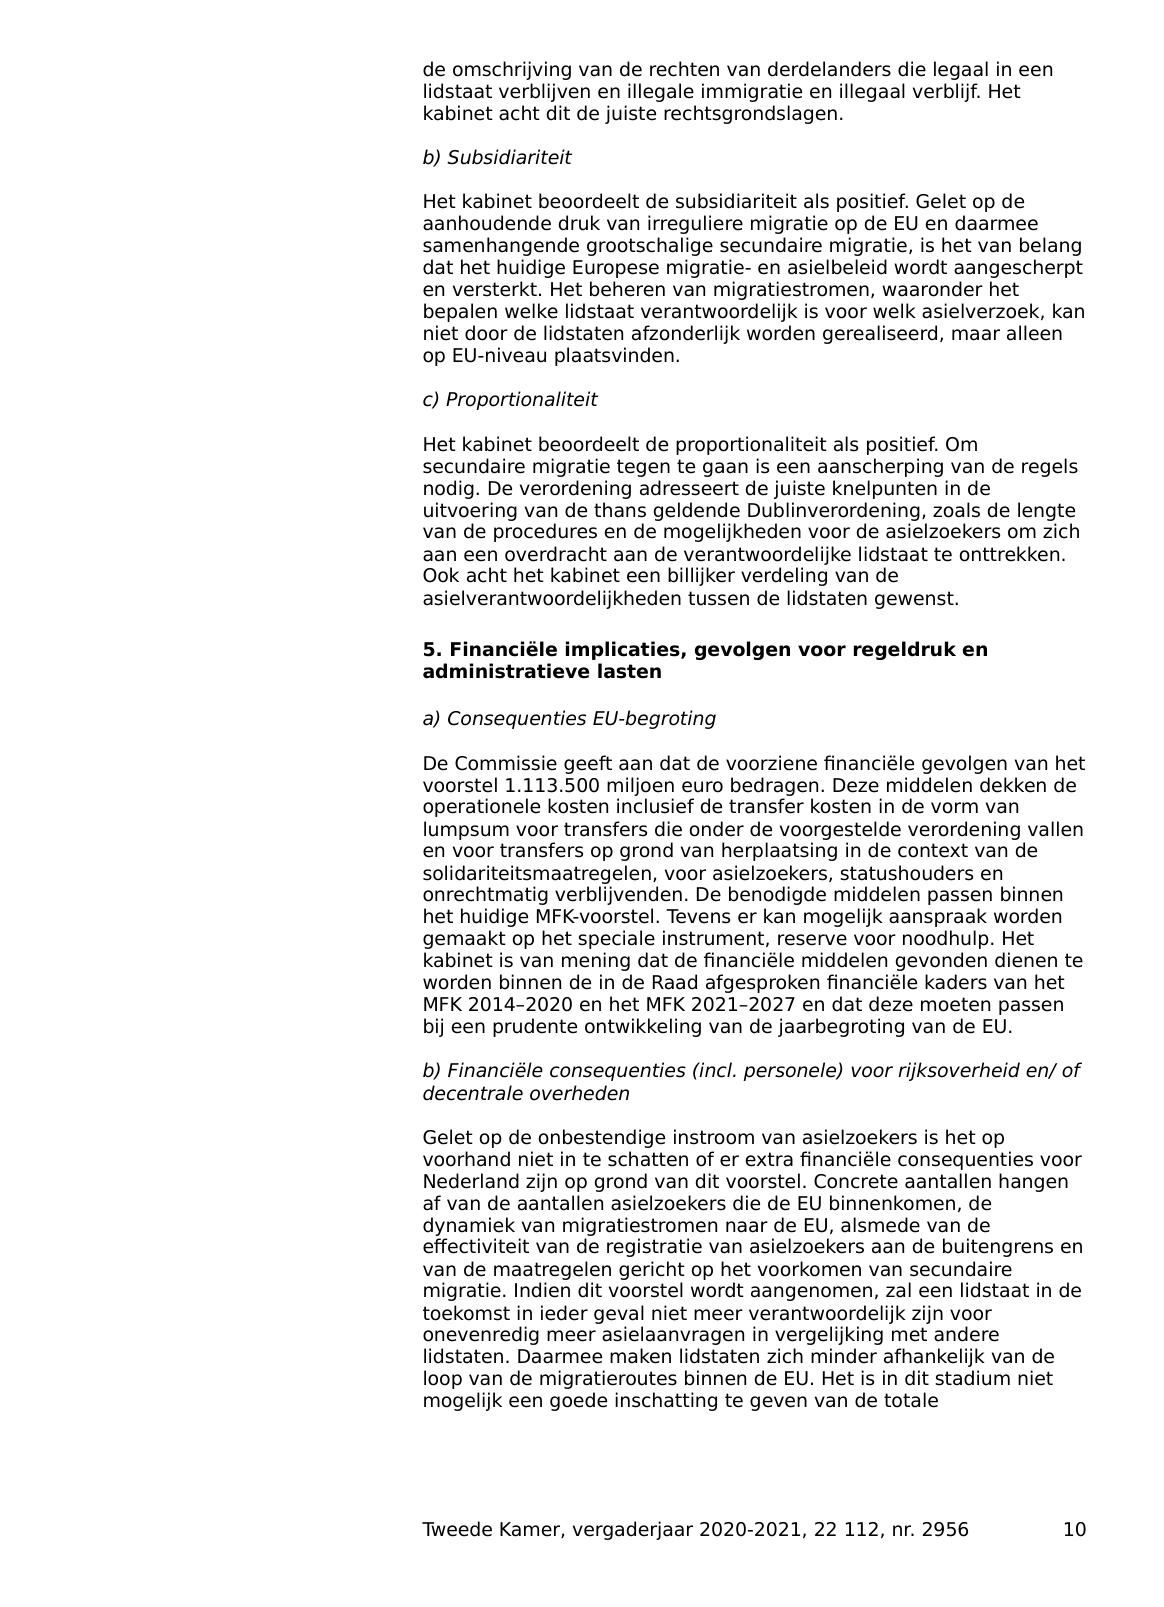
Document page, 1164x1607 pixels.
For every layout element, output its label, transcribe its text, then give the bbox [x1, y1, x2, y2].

subtitle 5. Financiële implicaties, gevolgen voor regeldruk en administratieve lasten [422, 639, 1087, 683]
text Het kabinet beoordeelt de proportionaliteit als positief. Om secundaire migratie tegen te gaan is een aanscherping van de regels nodig. De verordening adresseert de juiste knelpunten in de uitvoering van de thans geldende Dublinverordening, zoals de lengte van de procedures en de mogelijkheden voor de asielzoekers om zich aan een overdracht aan de verantwoordelijke lidstaat te onttrekken. Ook acht het kabinet een billijker verdeling van de asielverantwoordelijkheden tussen de lidstaten gewenst. [422, 433, 1087, 609]
subtitle c) Proportionaliteit [422, 389, 1087, 411]
text de omschrijving van de rechten van derdelanders die legaal in een lidstaat verblijven en illegale immigratie en illegaal verblijf. Het kabinet acht dit de juiste rechtsgrondslagen. [422, 59, 1087, 125]
text De Commissie geeft aan dat de voorziene financiële gevolgen van het voorstel 1.113.500 miljoen euro bedragen. Deze middelen dekken de operationele kosten inclusief de transfer kosten in de vorm van lumpsum voor transfers die onder de voorgestelde verordening vallen en voor transfers op grond van herplaatsing in de context van de solidariteitsmaatregelen, voor asielzoekers, statushouders en onrechtmatig verblijvenden. De benodigde middelen passen binnen het huidige MFK-voorstel. Tevens er kan mogelijk aanspraak worden gemaakt op het speciale instrument, reserve voor noodhulp. Het kabinet is van mening dat de financiële middelen gevonden dienen te worden binnen de in de Raad afgesproken financiële kaders van het MFK 2014–2020 en het MFK 2021–2027 en dat deze moeten passen bij een prudente ontwikkeling van de jaarbegroting van de EU. [422, 752, 1087, 1038]
text Het kabinet beoordeelt de subsidiariteit als positief. Gelet op de aanhoudende druk van irreguliere migratie op de EU en daarmee samenhangende grootschalige secundaire migratie, is het van belang dat het huidige Europese migratie- en asielbeleid wordt aangescherpt en versterkt. Het beheren van migratiestromen, waaronder het bepalen welke lidstaat verantwoordelijk is voor welk asielverzoek, kan niet door de lidstaten afzonderlijk worden gerealiseerd, maar alleen op EU-niveau plaatsvinden. [422, 191, 1087, 367]
subtitle b) Subsidiariteit [422, 147, 1087, 169]
subtitle a) Consequenties EU-begroting [422, 708, 1087, 730]
text Gelet op de onbestendige instroom van asielzoekers is het op voorhand niet in te schatten of er extra financiële consequenties voor Nederland zijn op grond van dit voorstel. Concrete aantallen hangen af van de aantallen asielzoekers die de EU binnenkomen, de dynamiek van migratiestromen naar de EU, alsmede van de effectiviteit van de registratie van asielzoekers aan de buitengrens en van de maatregelen gericht op het voorkomen van secundaire migratie. Indien dit voorstel wordt aangenomen, zal een lidstaat in de toekomst in ieder geval niet meer verantwoordelijk zijn voor onevenredig meer asielaanvragen in vergelijking met andere lidstaten. Daarmee maken lidstaten zich minder afhankelijk van de loop van de migratieroutes binnen de EU. Het is in dit stadium niet mogelijk een goede inschatting te geven van de totale [422, 1127, 1087, 1412]
subtitle b) Financiële consequenties (incl. personele) voor rijksoverheid en/ of decentrale overheden [422, 1060, 1087, 1104]
